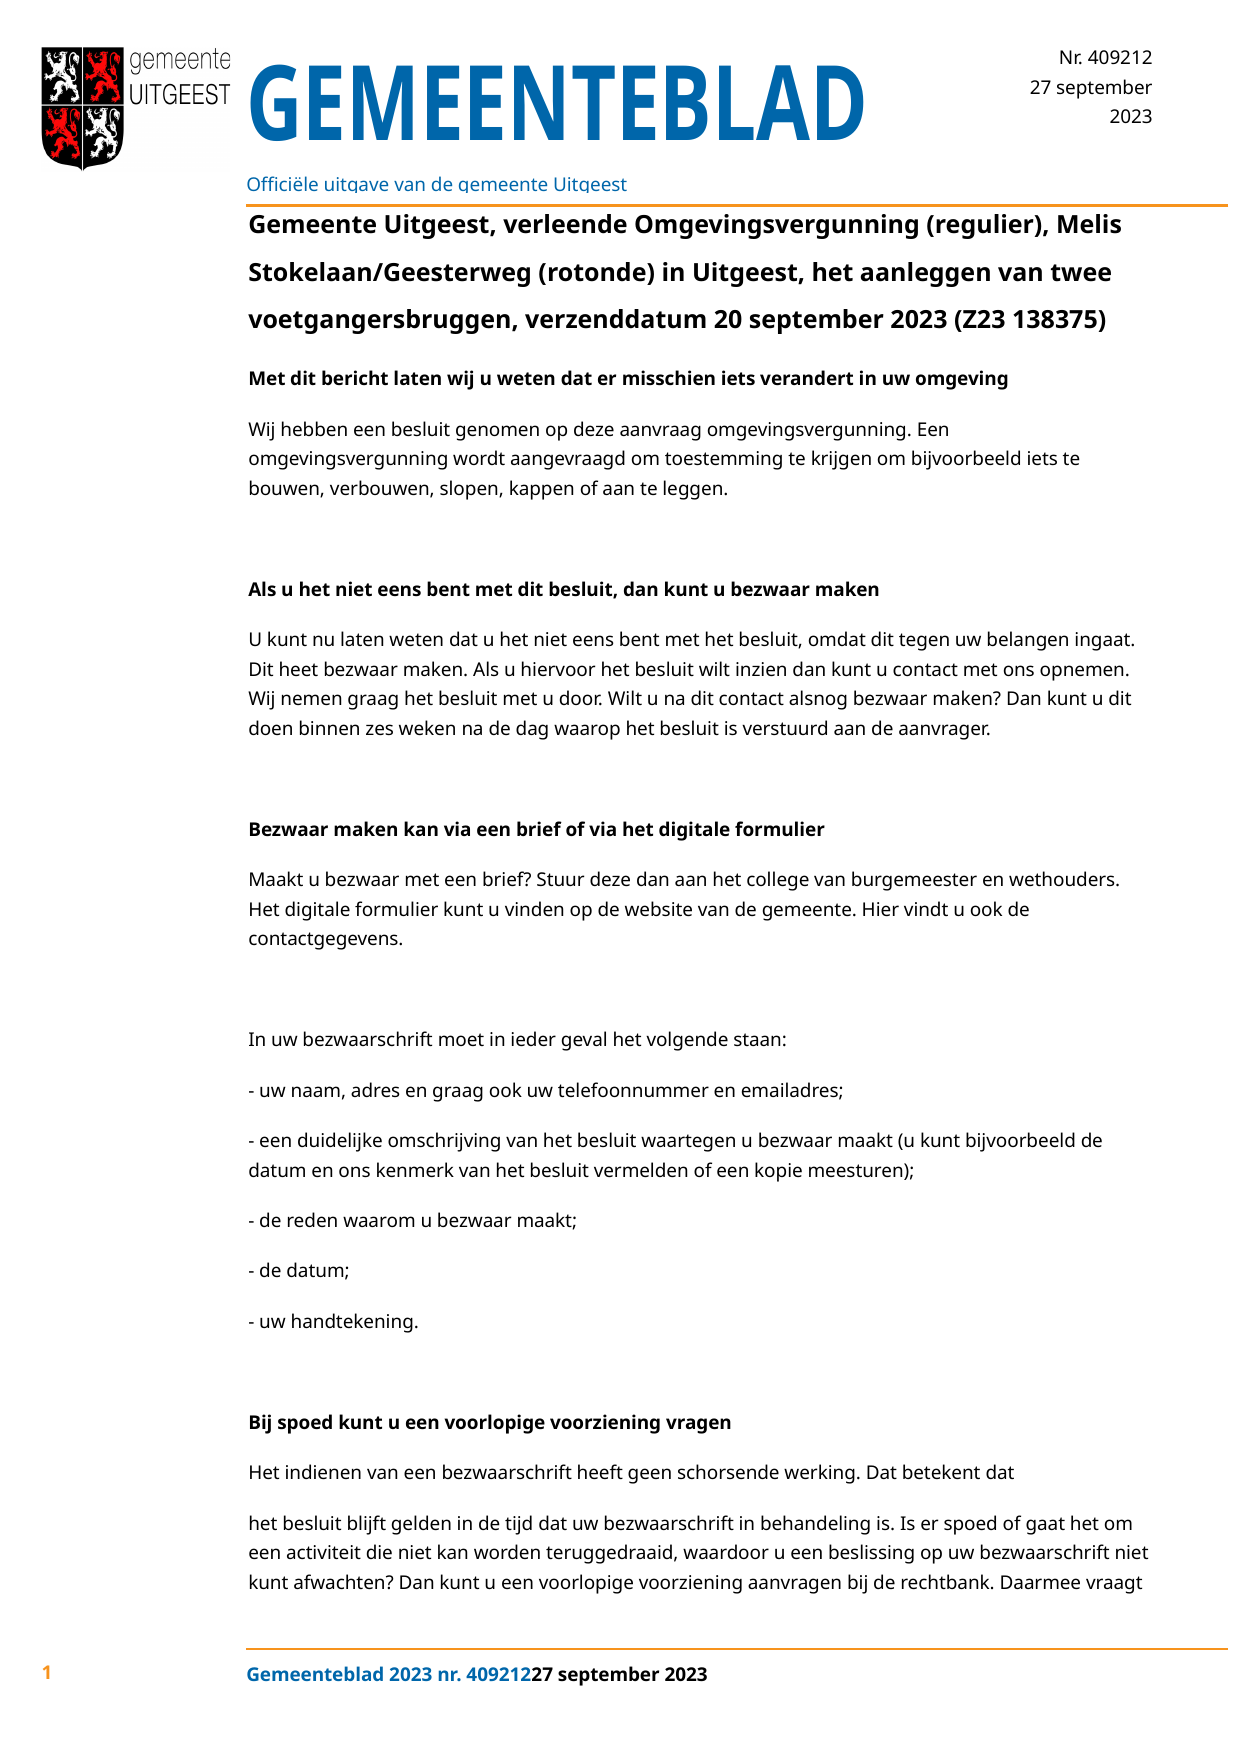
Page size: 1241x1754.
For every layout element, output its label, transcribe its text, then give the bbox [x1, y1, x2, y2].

text In uw bezwaarschrift moet in ieder geval het volgende staan: [248, 1026, 1152, 1052]
picture [41, 47, 231, 172]
text - uw naam, adres en graag ook uw telefoonnummer en emailadres; [248, 1077, 1152, 1102]
text Met dit bericht laten wij u weten dat er misschien iets verandert in uw omgeving [248, 366, 1152, 391]
text Wij hebben een besluit genomen op deze aanvraag omgevingsvergunning. Een omgevingsvergunning wordt aangevraagd om toestemming te krijgen om bijvoorbeeld iets te bouwen, verbouwen, slopen, kappen of aan te leggen. [248, 416, 1152, 501]
text U kunt nu laten weten dat u het niet eens bent met het besluit, omdat dit tegen uw belangen ingaat. Dit heet bezwaar maken. Als u hiervoor het besluit wilt inzien dan kunt u contact met ons opnemen. Wij nemen graag het besluit met u door. Wilt u na dit contact alsnog bezwaar maken? Dan kunt u dit doen binnen zes weken na de dag waarop het besluit is verstuurd aan de aanvrager. [248, 626, 1152, 741]
text het besluit blijft gelden in de tijd dat uw bezwaarschrift in behandeling is. Is er spoed of gaat het om een activiteit die niet kan worden teruggedraaid, waardoor u een beslissing op uw bezwaarschrift niet kunt afwachten? Dan kunt u een voorlopige voorziening aanvragen bij de rechtbank. Daarmee vraagt [248, 1510, 1152, 1594]
text - de reden waarom u bezwaar maakt; [248, 1207, 1152, 1233]
text Bij spoed kunt u een voorlopige voorziening vragen [248, 1409, 1152, 1434]
text Bezwaar maken kan via een brief of via het digitale formulier [248, 816, 1152, 842]
text - uw handtekening. [248, 1308, 1152, 1334]
text Als u het niet eens bent met dit besluit, dan kunt u bezwaar maken [248, 576, 1152, 602]
text - de datum; [248, 1258, 1152, 1283]
text Maakt u bezwaar met een brief? Stuur deze dan aan het college van burgemeester en wethouders. Het digitale formulier kunt u vinden op de website van de gemeente. Hier vindt u ook de contactgegevens. [248, 866, 1152, 951]
text Het indienen van een bezwaarschrift heeft geen schorsende werking. Dat betekent dat [248, 1459, 1152, 1485]
text Gemeente Uitgeest, verleende Omgevingsvergunning (regulier), Melis Stokelaan/Geesterweg (rotonde) in Uitgeest, het aanleggen van twee voetgangersbruggen, verzenddatum 20 september 2023 (Z23 138375) [248, 207, 1152, 336]
text - een duidelijke omschrijving van het besluit waartegen u bezwaar maakt (u kunt bijvoorbeeld de datum en ons kenmerk van het besluit vermelden of een kopie meesturen); [248, 1127, 1152, 1182]
